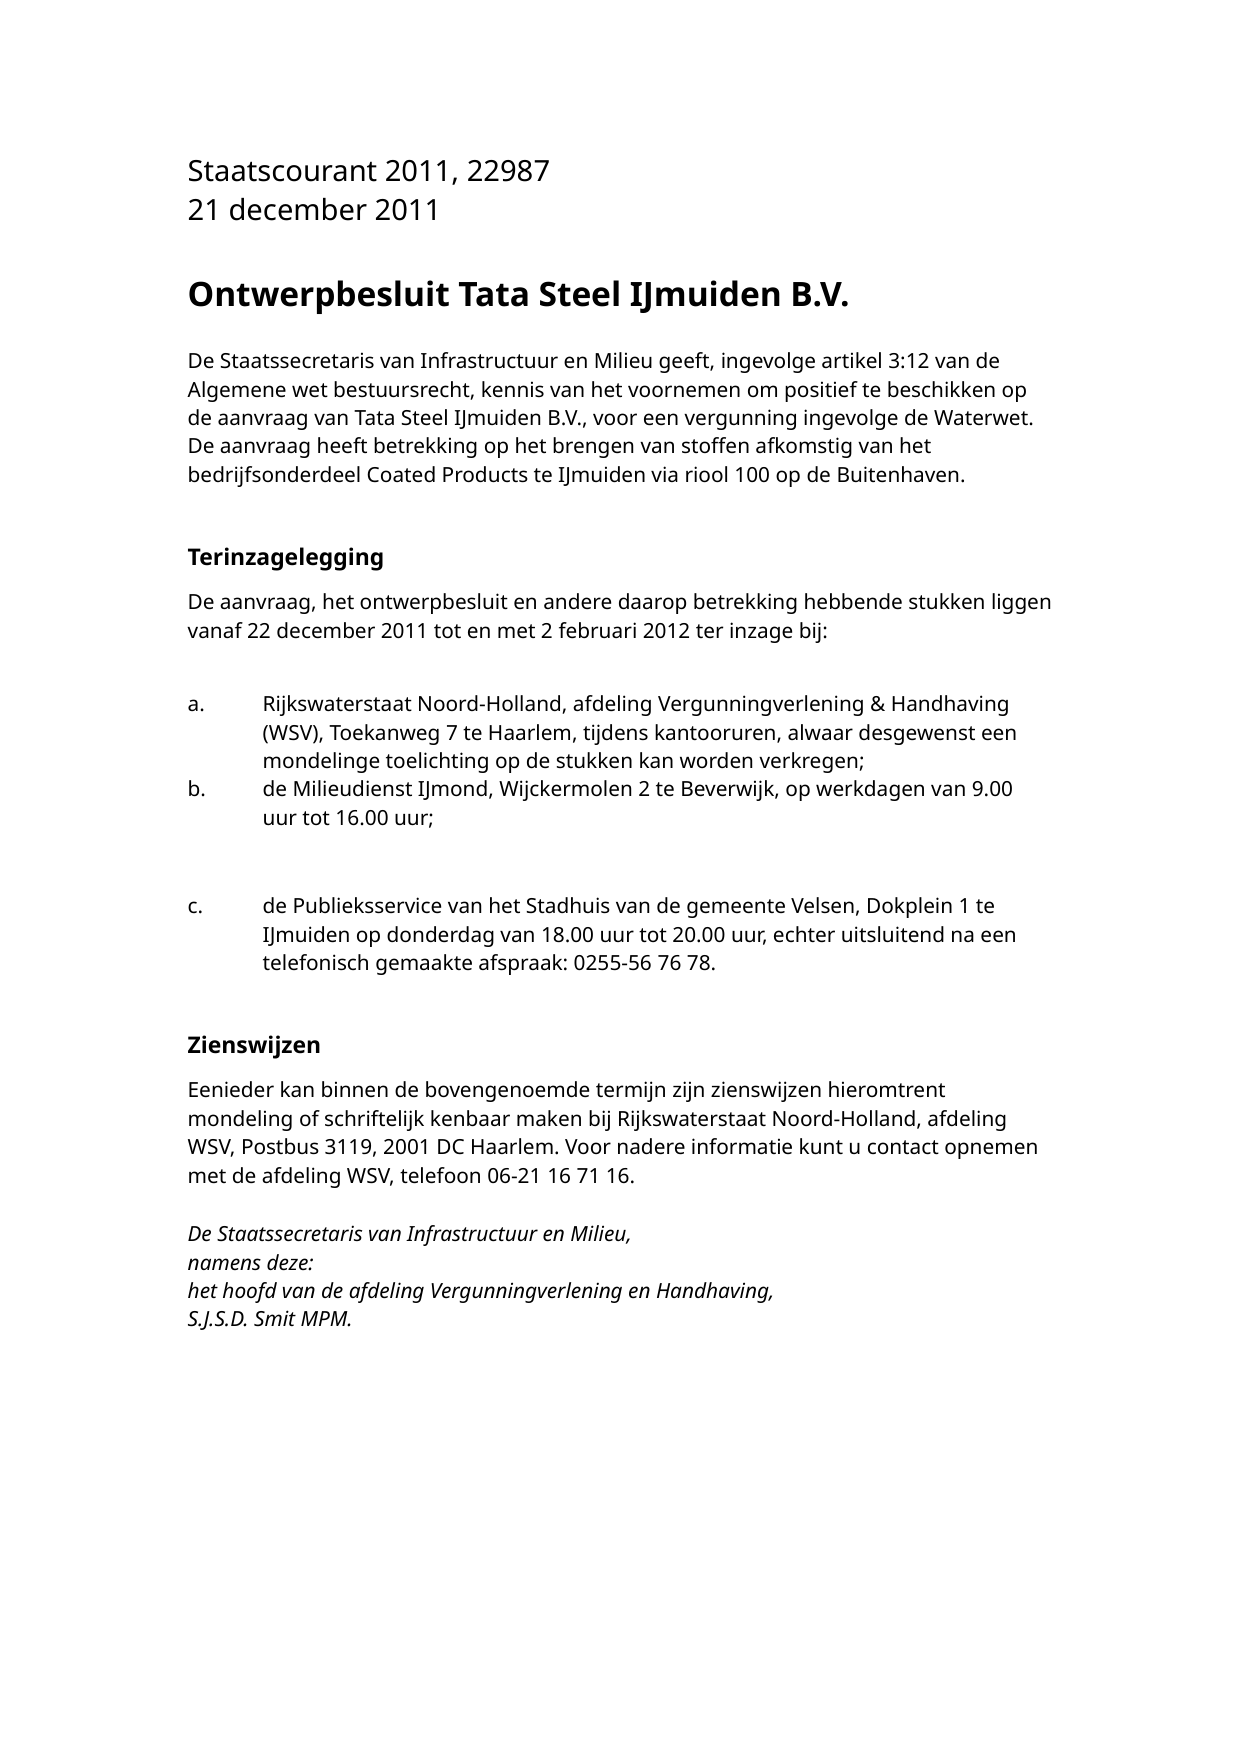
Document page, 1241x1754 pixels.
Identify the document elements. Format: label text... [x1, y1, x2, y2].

text De Staatssecretaris van Infrastructuur en Milieu, [187, 1219, 1053, 1248]
text S.J.S.D. Smit MPM. [187, 1304, 1053, 1333]
text De aanvraag, het ontwerpbesluit en andere daarop betrekking hebbende stukken liggen vanaf 22 december 2011 tot en met 2 februari 2012 ter inzage bij: [187, 587, 1053, 644]
text het hoofd van de afdeling Vergunningverlening en Handhaving, [187, 1276, 1053, 1304]
text De Staatssecretaris van Infrastructuur en Milieu geeft, ingevolge artikel 3:12 van de Algemene wet bestuursrecht, kennis van het voornemen om positief te beschikken op de aanvraag van Tata Steel IJmuiden B.V., voor een vergunning ingevolge de Waterwet. De aanvraag heeft betrekking op het brengen van stoffen afkomstig van het bedrijfsonderdeel Coated Products te IJmuiden via riool 100 op de Buitenhaven. [187, 346, 1053, 488]
text Eenieder kan binnen de bovengenoemde termijn zijn zienswijzen hieromtrent mondeling of schriftelijk kenbaar maken bij Rijkswaterstaat Noord-Holland, afdeling WSV, Postbus 3119, 2001 DC Haarlem. Voor nadere informatie kunt u contact opnemen met de afdeling WSV, telefoon 06-21 16 71 16. [187, 1075, 1053, 1189]
list de Milieudienst IJmond, Wijckermolen 2 te Beverwijk, op werkdagen van 9.00 uur tot 16.00 uur; [187, 774, 1053, 831]
subtitle Zienswijzen [187, 1029, 1053, 1060]
subtitle Terinzagelegging [187, 541, 1053, 572]
text 21 december 2011 [187, 190, 1053, 229]
list de Publieksservice van het Stadhuis van de gemeente Velsen, Dokplein 1 te IJmuiden op donderdag van 18.00 uur tot 20.00 uur, echter uitsluitend na een telefonisch gemaakte afspraak: 0255-56 76 78. [187, 891, 1053, 977]
list Rijkswaterstaat Noord-Holland, afdeling Vergunningverlening & Handhaving (WSV), Toekanweg 7 te Haarlem, tijdens kantooruren, alwaar desgewenst een mondelinge toelichting op de stukken kan worden verkregen; [187, 689, 1053, 774]
subtitle Ontwerpbesluit Tata Steel IJmuiden B.V. [187, 271, 1053, 316]
text Staatscourant 2011, 22987 [187, 150, 1053, 190]
text namens deze: [187, 1248, 1053, 1276]
